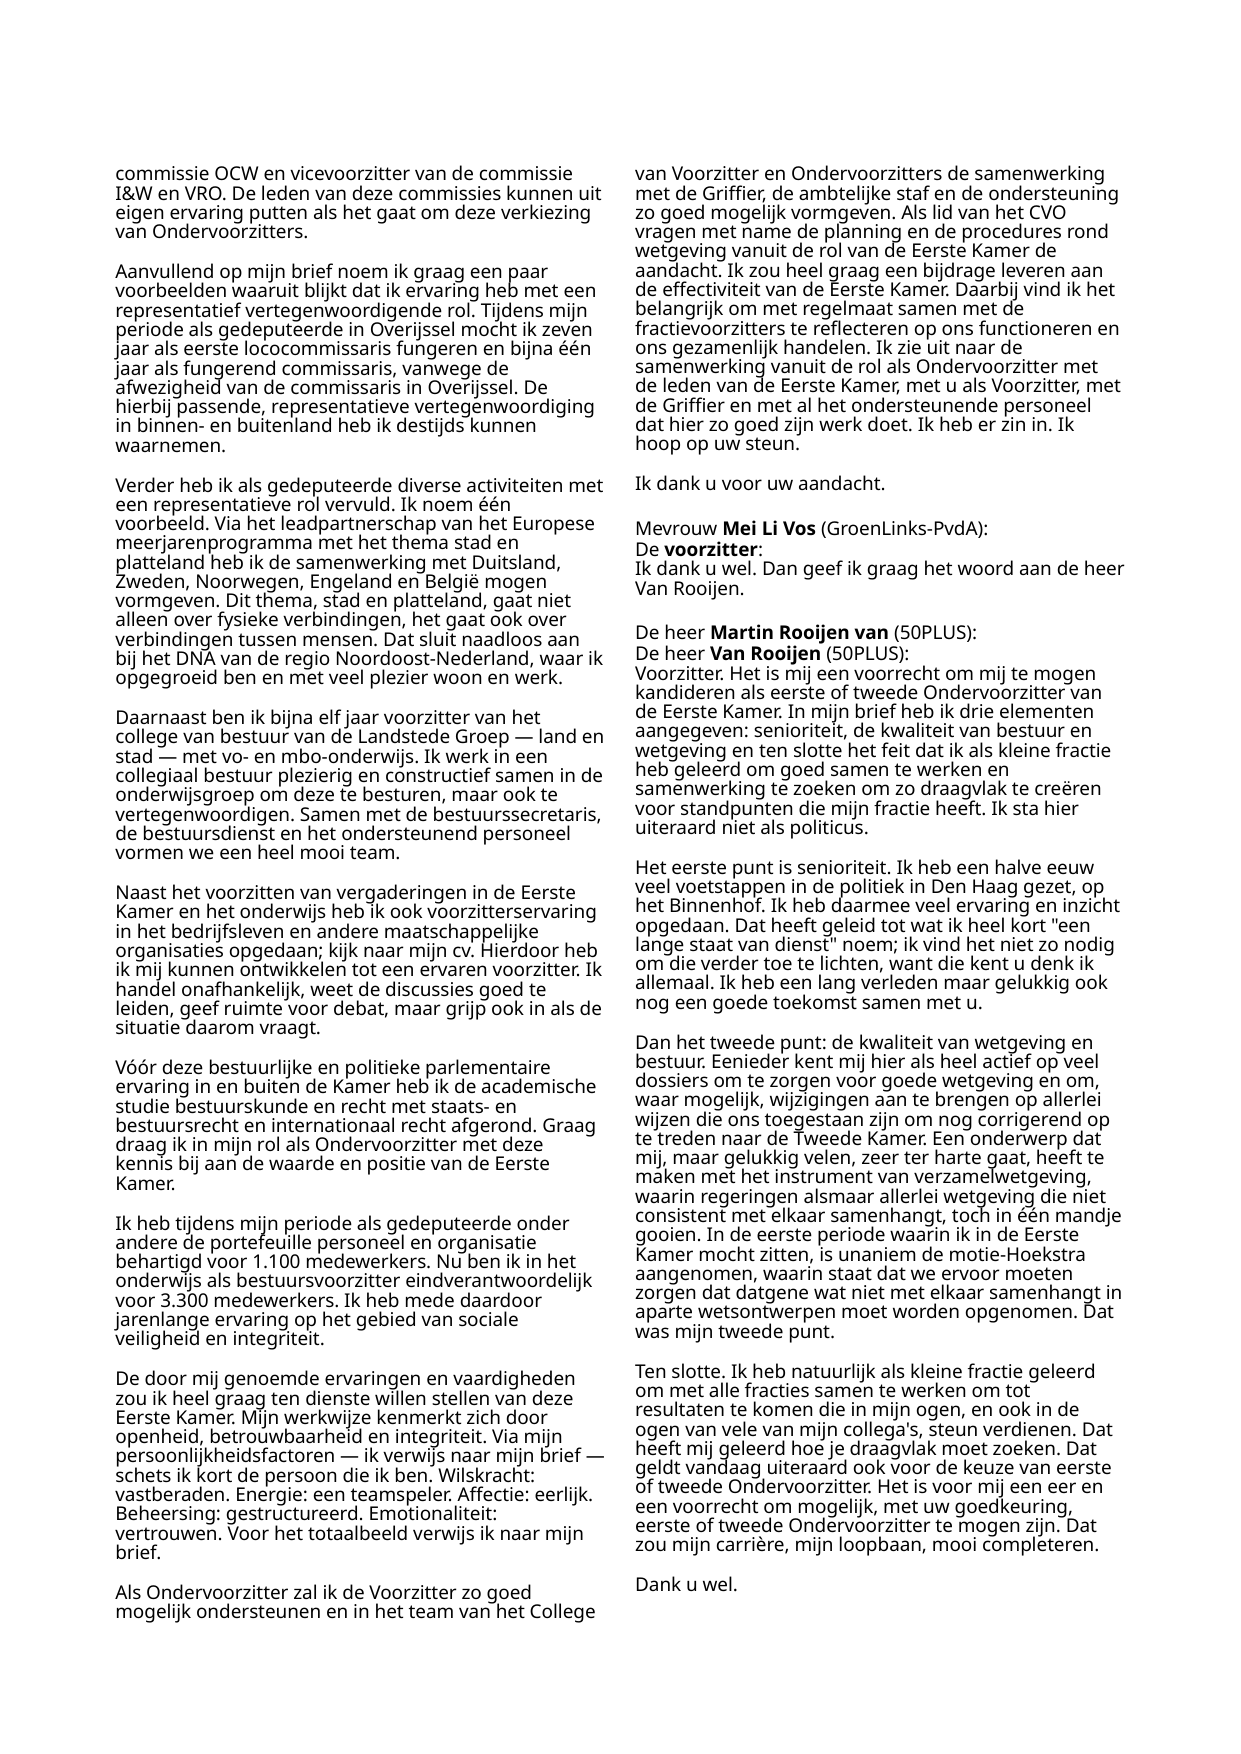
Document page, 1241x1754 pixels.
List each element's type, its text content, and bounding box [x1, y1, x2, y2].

text commissie OCW en vicevoorzitter van de commissie I&W en VRO. De leden van deze commissies kunnen uit eigen ervaring putten als het gaat om deze verkiezing van Ondervoorzitters. [115, 165, 605, 242]
text Voorzitter. Het is mij een voorrecht om mij te mogen kandideren als eerste of tweede Ondervoorzitter van de Eerste Kamer. In mijn brief heb ik drie elementen aangegeven: senioriteit, de kwaliteit van bestuur en wetgeving en ten slotte het feit dat ik als kleine fractie heb geleerd om goed samen te werken en samenwerking te zoeken om zo draagvlak te creëren voor standpunten die mijn fractie heeft. Ik sta hier uiteraard niet als politicus. [635, 664, 1125, 838]
text Aanvullend op mijn brief noem ik graag een paar voorbeelden waaruit blijkt dat ik ervaring heb met een representatief vertegenwoordigende rol. Tijdens mijn periode als gedeputeerde in Overijssel mocht ik zeven jaar als eerste lococommissaris fungeren en bijna één jaar als fungerend commissaris, vanwege de afwezigheid van de commissaris in Overijssel. De hierbij passende, representatieve vertegenwoordiging in binnen- en buitenland heb ik destijds kunnen waarnemen. [115, 263, 605, 456]
text Dank u wel. [635, 1576, 1125, 1595]
text De voorzitter: [635, 541, 1125, 560]
text Ten slotte. Ik heb natuurlijk als kleine fractie geleerd om met alle fracties samen te werken om tot resultaten te komen die in mijn ogen, en ook in de ogen van vele van mijn collega's, steun verdienen. Dat heeft mij geleerd hoe je draagvlak moet zoeken. Dat geldt vandaag uiteraard ook voor de keuze van eerste of tweede Ondervoorzitter. Het is voor mij een eer en een voorrecht om mogelijk, met uw goedkeuring, eerste of tweede Ondervoorzitter te mogen zijn. Dat zou mijn carrière, mijn loopbaan, mooi completeren. [635, 1363, 1125, 1555]
text van Voorzitter en Ondervoorzitters de samenwerking met de Griffier, de ambtelijke staf en de ondersteuning zo goed mogelijk vormgeven. Als lid van het CVO vragen met name de planning en de procedures rond wetgeving vanuit de rol van de Eerste Kamer de aandacht. Ik zou heel graag een bijdrage leveren aan de effectiviteit van de Eerste Kamer. Daarbij vind ik het belangrijk om met regelmaat samen met de fractievoorzitters te reflecteren op ons functioneren en ons gezamenlijk handelen. Ik zie uit naar de samenwerking vanuit de rol als Ondervoorzitter met de leden van de Eerste Kamer, met u als Voorzitter, met de Griffier en met al het ondersteunende personeel dat hier zo goed zijn werk doet. Ik heb er zin in. Ik hoop op uw steun. [635, 165, 1125, 454]
text Vóór deze bestuurlijke en politieke parlementaire ervaring in en buiten de Kamer heb ik de academische studie bestuurskunde en recht met staats- en bestuursrecht en internationaal recht afgerond. Graag draag ik in mijn rol als Ondervoorzitter met deze kennis bij aan de waarde en positie van de Eerste Kamer. [115, 1059, 605, 1194]
text Ik dank u wel. Dan geef ik graag het woord aan de heer Van Rooijen. [635, 560, 1125, 599]
text Dan het tweede punt: de kwaliteit van wetgeving en bestuur. Eenieder kent mij hier als heel actief op veel dossiers om te zorgen voor goede wetgeving en om, waar mogelijk, wijzigingen aan te brengen op allerlei wijzen die ons toegestaan zijn om nog corrigerend op te treden naar de Tweede Kamer. Een onderwerp dat mij, maar gelukkig velen, zeer ter harte gaat, heeft te maken met het instrument van verzamelwetgeving, waarin regeringen alsmaar allerlei wetgeving die niet consistent met elkaar samenhangt, toch in één mandje gooien. In de eerste periode waarin ik in de Eerste Kamer mocht zitten, is unaniem de motie-Hoekstra aangenomen, waarin staat dat we ervoor moeten zorgen dat datgene wat niet met elkaar samenhangt in aparte wetsontwerpen moet worden opgenomen. Dat was mijn tweede punt. [635, 1034, 1125, 1342]
text Verder heb ik als gedeputeerde diverse activiteiten met een representatieve rol vervuld. Ik noem één voorbeeld. Via het leadpartnerschap van het Europese meerjarenprogramma met het thema stad en platteland heb ik de samenwerking met Duitsland, Zweden, Noorwegen, Engeland en België mogen vormgeven. Dit thema, stad en platteland, gaat niet alleen over fysieke verbindingen, het gaat ook over verbindingen tussen mensen. Dat sluit naadloos aan bij het DNA van de regio Noordoost-Nederland, waar ik opgegroeid ben en met veel plezier woon en werk. [115, 477, 605, 688]
text Daarnaast ben ik bijna elf jaar voorzitter van het college van bestuur van de Landstede Groep — land en stad — met vo- en mbo-onderwijs. Ik werk in een collegiaal bestuur plezierig en constructief samen in de onderwijsgroep om deze te besturen, maar ook te vertegenwoordigen. Samen met de bestuurssecretaris, de bestuursdienst en het ondersteunend personeel vormen we een heel mooi team. [115, 709, 605, 863]
text Ik dank u voor uw aandacht. [635, 475, 1125, 494]
text De door mij genoemde ervaringen en vaardigheden zou ik heel graag ten dienste willen stellen van deze Eerste Kamer. Mijn werkwijze kenmerkt zich door openheid, betrouwbaarheid en integriteit. Via mijn persoonlijkheidsfactoren — ik verwijs naar mijn brief — schets ik kort de persoon die ik ben. Wilskracht: vastberaden. Energie: een teamspeler. Affectie: eerlijk. Beheersing: gestructureerd. Emotionaliteit: vertrouwen. Voor het totaalbeeld verwijs ik naar mijn brief. [115, 1370, 605, 1563]
text Als Ondervoorzitter zal ik de Voorzitter zo goed mogelijk ondersteunen en in het team van het College [115, 1584, 605, 1622]
text Het eerste punt is senioriteit. Ik heb een halve eeuw veel voetstappen in de politiek in Den Haag gezet, op het Binnenhof. Ik heb daarmee veel ervaring en inzicht opgedaan. Dat heeft geleid tot wat ik heel kort "een lange staat van dienst" noem; ik vind het niet zo nodig om die verder toe te lichten, want die kent u denk ik allemaal. Ik heb een lang verleden maar gelukkig ook nog een goede toekomst samen met u. [635, 859, 1125, 1013]
text Ik heb tijdens mijn periode als gedeputeerde onder andere de portefeuille personeel en organisatie behartigd voor 1.100 medewerkers. Nu ben ik in het onderwijs als bestuursvoorzitter eindverantwoordelijk voor 3.300 medewerkers. Ik heb mede daardoor jarenlange ervaring op het gebied van sociale veiligheid en integriteit. [115, 1215, 605, 1349]
text Mevrouw Mei Li Vos (GroenLinks-PvdA): [635, 515, 1125, 541]
text De heer Martin Rooijen van (50PLUS): [635, 619, 1125, 645]
text De heer Van Rooijen (50PLUS): [635, 645, 1125, 664]
text Naast het voorzitten van vergaderingen in de Eerste Kamer en het onderwijs heb ik ook voorzitterservaring in het bedrijfsleven en andere maatschappelijke organisaties opgedaan; kijk naar mijn cv. Hierdoor heb ik mij kunnen ontwikkelen tot een ervaren voorzitter. Ik handel onafhankelijk, weet de discussies goed te leiden, geef ruimte voor debat, maar grijp ook in als de situatie daarom vraagt. [115, 884, 605, 1038]
